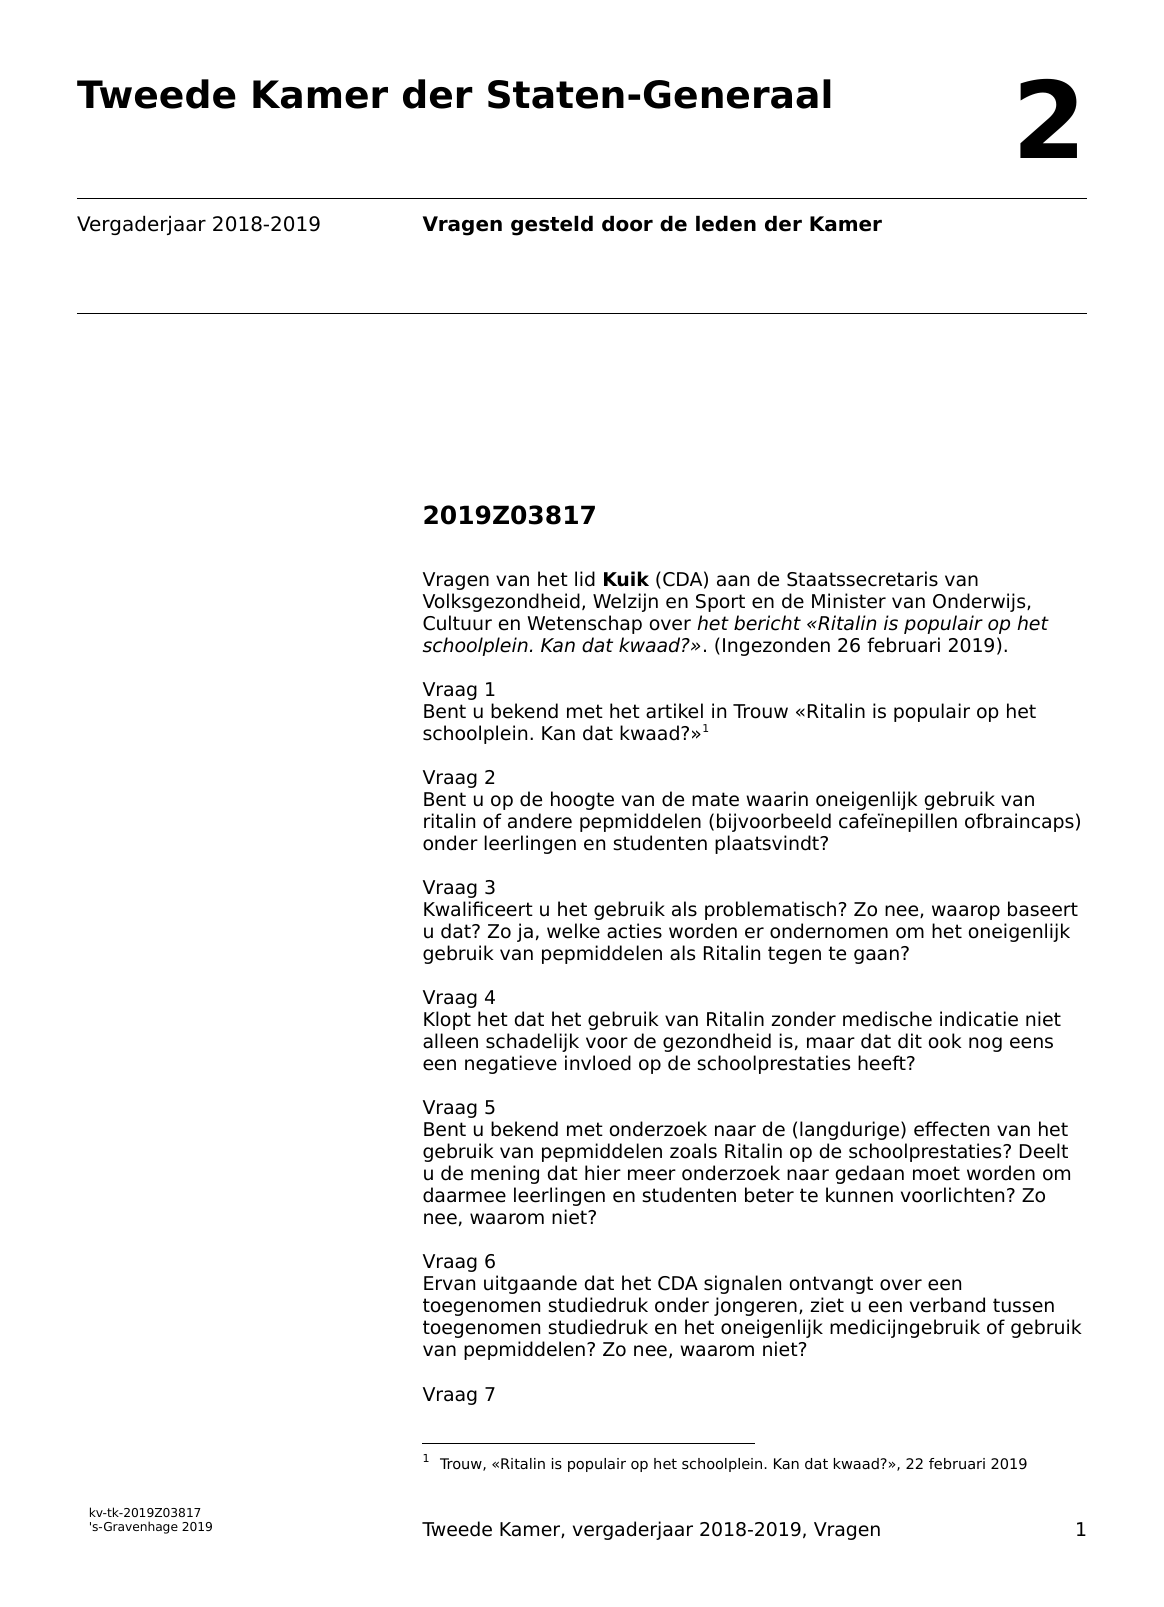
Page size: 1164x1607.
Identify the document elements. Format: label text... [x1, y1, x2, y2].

table_cell Vragen gesteld door de leden der Kamer [422, 199, 1087, 313]
table_header 2 [886, 59, 1087, 198]
text Ervan uitgaande dat het CDA signalen ontvangt over een toegenomen studiedruk onder jongeren, ziet u een verband tussen toegenomen studiedruk en het oneigenlijk medicijngebruik of gebruik van pepmiddelen? Zo nee, waarom niet? [422, 1273, 1087, 1361]
text Trouw, «Ritalin is populair op het schoolplein. Kan dat kwaad?», 22 februari 2019 [422, 1452, 1087, 1474]
text Vragen van het lid Kuik (CDA) aan de Staatssecretaris van Volksgezondheid, Welzijn en Sport en de Minister van Onderwijs, Cultuur en Wetenschap over het bericht «Ritalin is populair op het schoolplein. Kan dat kwaad?». (Ingezonden 26 februari 2019). [422, 569, 1087, 657]
text Vraag 7 [422, 1383, 1087, 1405]
text Bent u op de hoogte van de mate waarin oneigenlijk gebruik van ritalin of andere pepmiddelen (bijvoorbeeld cafeïnepillen ofbraincaps) onder leerlingen en studenten plaatsvindt? [422, 789, 1087, 855]
text Vraag 1 [422, 679, 1087, 701]
text Vraag 4 [422, 987, 1087, 1009]
text Klopt het dat het gebruik van Ritalin zonder medische indicatie niet alleen schadelijk voor de gezondheid is, maar dat dit ook nog eens een negatieve invloed op de schoolprestaties heeft? [422, 1009, 1087, 1075]
table_cell Vergaderjaar 2018-2019 [77, 199, 422, 313]
text Bent u bekend met het artikel in Trouw «Ritalin is populair op het schoolplein. Kan dat kwaad?» [422, 701, 1087, 745]
text Kwalificeert u het gebruik als problematisch? Zo nee, waarop baseert u dat? Zo ja, welke acties worden er ondernomen om het oneigenlijk gebruik van pepmiddelen als Ritalin tegen te gaan? [422, 899, 1087, 965]
text Vraag 2 [422, 767, 1087, 789]
text 's-Gravenhage 2019 [88, 1520, 323, 1534]
table_header Tweede Kamer der Staten-Generaal [77, 59, 886, 198]
text Bent u bekend met onderzoek naar de (langdurige) effecten van het gebruik van pepmiddelen zoals Ritalin op de schoolprestaties? Deelt u de mening dat hier meer onderzoek naar gedaan moet worden om daarmee leerlingen en studenten beter te kunnen voorlichten? Zo nee, waarom niet? [422, 1119, 1087, 1229]
text 2019Z03817 [422, 501, 1087, 531]
text Vraag 3 [422, 877, 1087, 899]
text Vraag 5 [422, 1097, 1087, 1119]
text kv-tk-2019Z03817 [88, 1506, 323, 1520]
text Vraag 6 [422, 1251, 1087, 1273]
